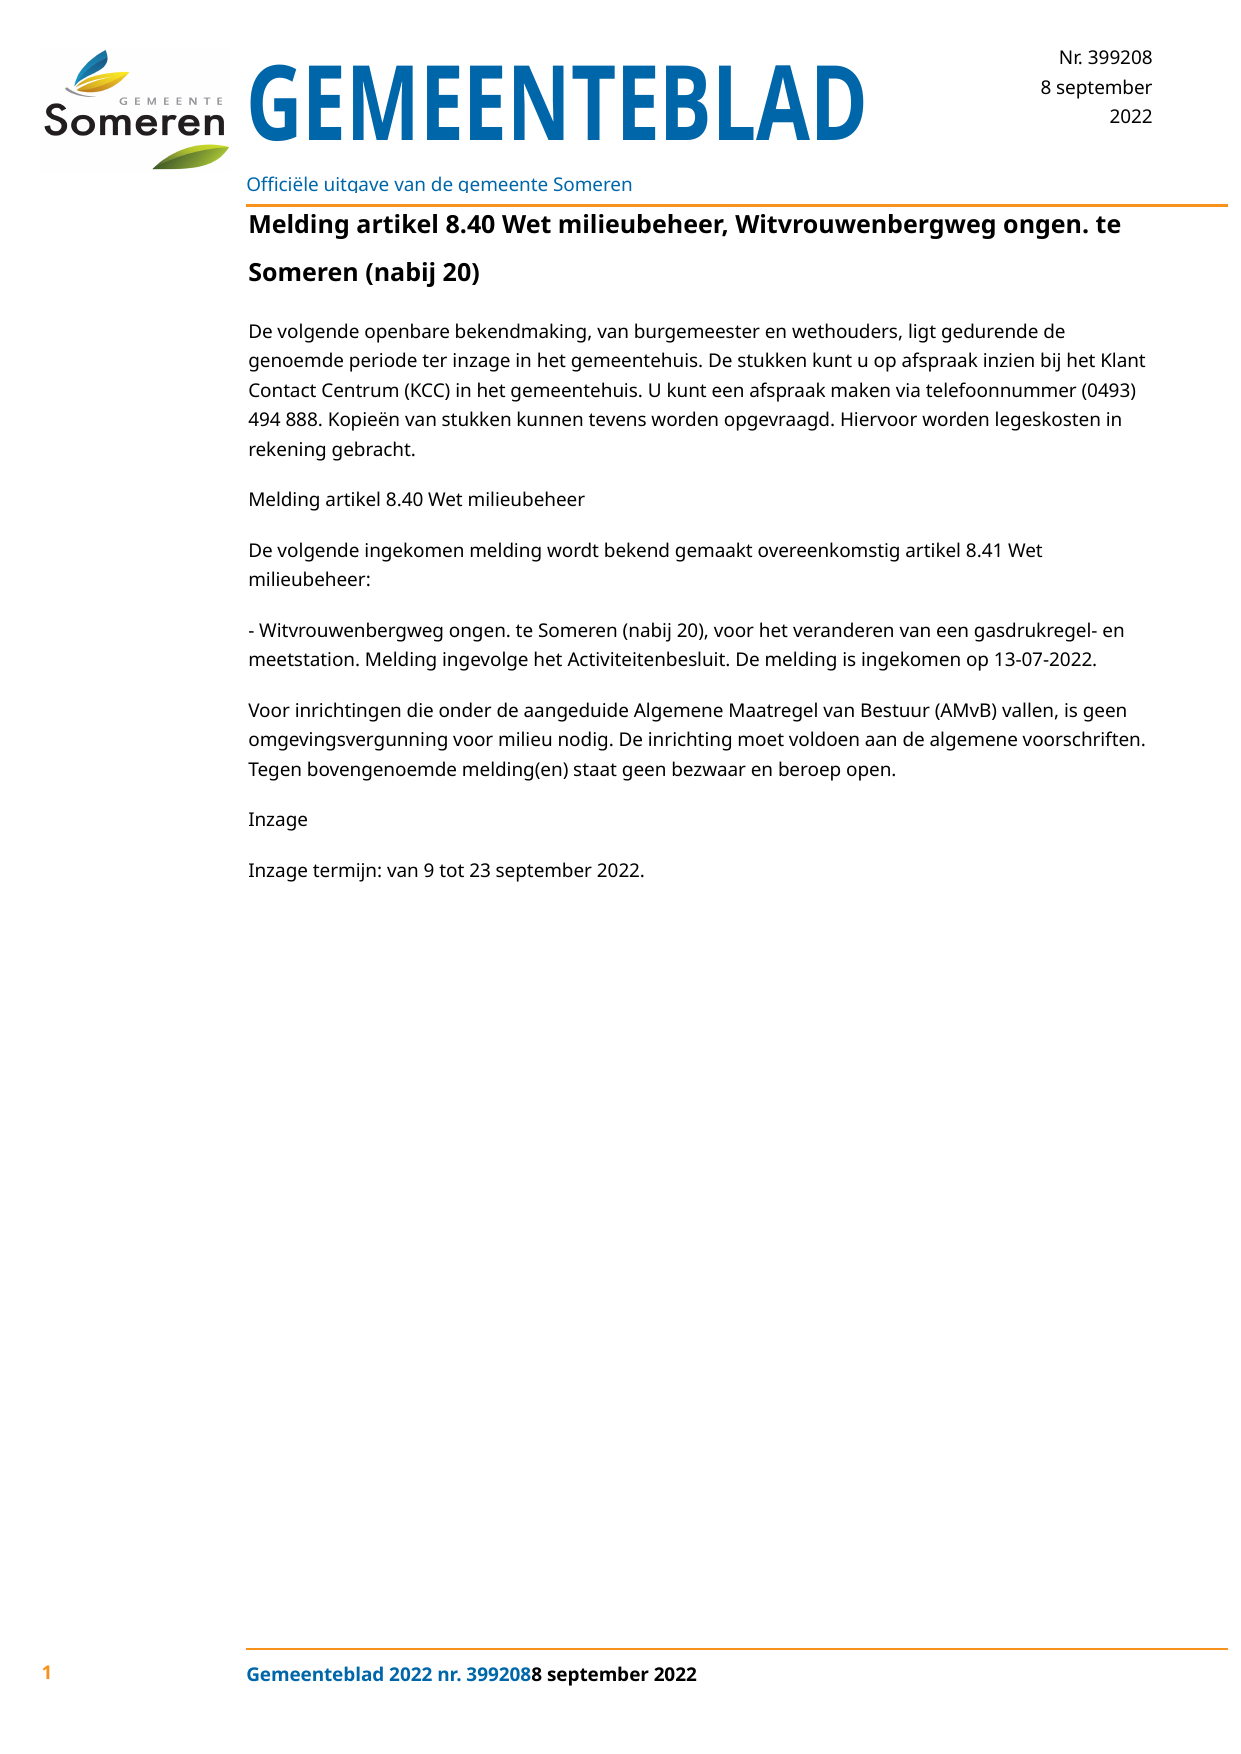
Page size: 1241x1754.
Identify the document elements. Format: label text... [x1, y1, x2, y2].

text Voor inrichtingen die onder de aangeduide Algemene Maatregel van Bestuur (AMvB) vallen, is geen omgevingsvergunning voor milieu nodig. De inrichting moet voldoen aan de algemene voorschriften. Tegen bovengenoemde melding(en) staat geen bezwaar en beroep open. [248, 697, 1152, 782]
text Inzage termijn: van 9 tot 23 september 2022. [248, 857, 1152, 883]
text Inzage [248, 807, 1152, 832]
text De volgende ingekomen melding wordt bekend gemaakt overeenkomstig artikel 8.41 Wet milieubeheer: [248, 537, 1152, 592]
picture [41, 47, 231, 172]
text De volgende openbare bekendmaking, van burgemeester en wethouders, ligt gedurende de genoemde periode ter inzage in het gemeentehuis. De stukken kunt u op afspraak inzien bij het Klant Contact Centrum (KCC) in het gemeentehuis. U kunt een afspraak maken via telefoonnummer (0493) 494 888. Kopieën van stukken kunnen tevens worden opgevraagd. Hiervoor worden legeskosten in rekening gebracht. [248, 318, 1152, 462]
text Melding artikel 8.40 Wet milieubeheer [248, 487, 1152, 512]
text - Witvrouwenbergweg ongen. te Someren (nabij 20), voor het veranderen van een gasdrukregel- en meetstation. Melding ingevolge het Activiteitenbesluit. De melding is ingekomen op 13-07-2022. [248, 617, 1152, 672]
text Melding artikel 8.40 Wet milieubeheer, Witvrouwenbergweg ongen. te Someren (nabij 20) [248, 207, 1152, 288]
